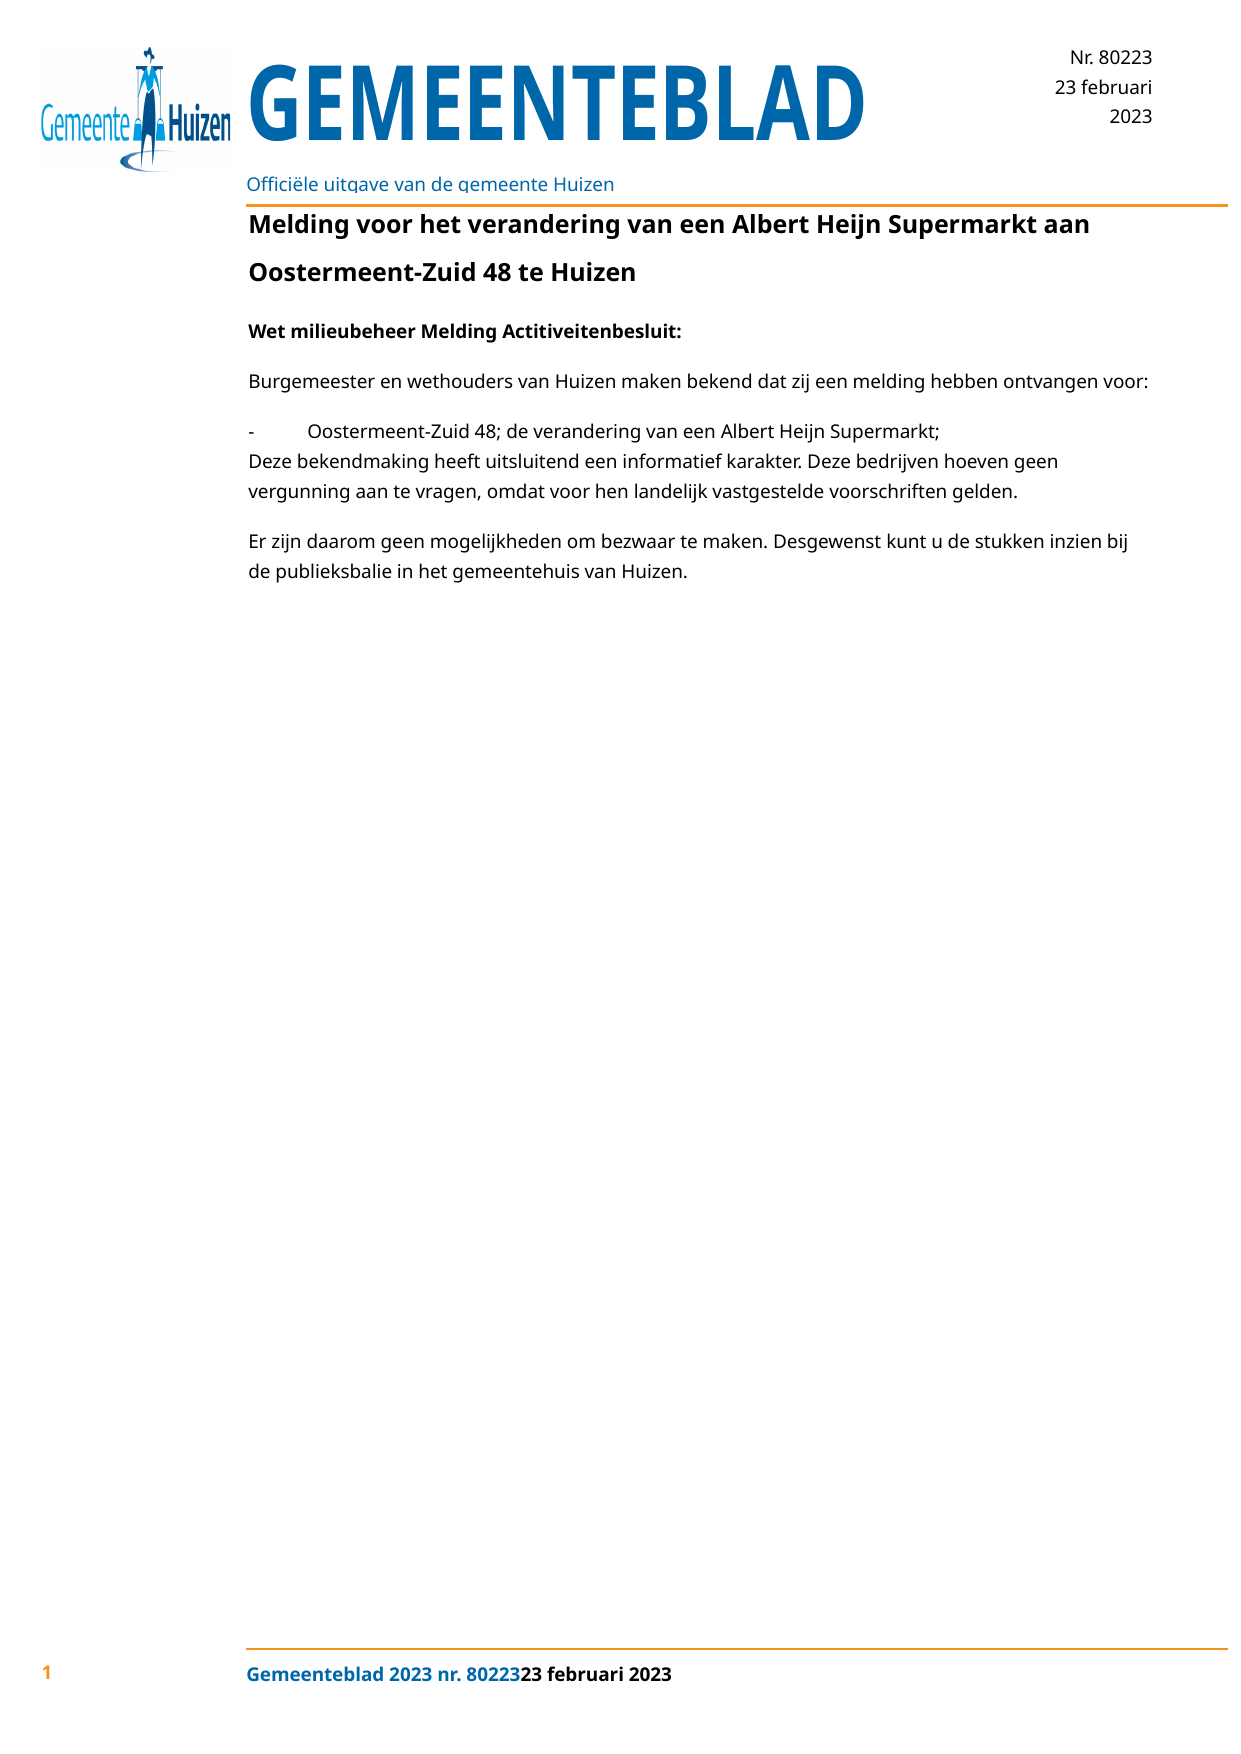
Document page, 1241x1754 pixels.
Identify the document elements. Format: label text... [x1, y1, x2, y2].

text Er zijn daarom geen mogelijkheden om bezwaar te maken. Desgewenst kunt u de stukken inzien bij de publieksbalie in het gemeentehuis van Huizen. [248, 528, 1152, 584]
text Burgemeester en wethouders van Huizen maken bekend dat zij een melding hebben ontvangen voor: [248, 368, 1152, 394]
text Deze bekendmaking heeft uitsluitend een informatief karakter. Deze bedrijven hoeven geen vergunning aan te vragen, omdat voor hen landelijk vastgestelde voorschriften gelden. [248, 448, 1152, 504]
picture [41, 47, 231, 172]
text Melding voor het verandering van een Albert Heijn Supermarkt aan Oostermeent-Zuid 48 te Huizen [248, 207, 1152, 288]
text Wet milieubeheer Melding Actitiveitenbesluit: [248, 318, 1152, 344]
list Oostermeent-Zuid 48; de verandering van een Albert Heijn Supermarkt; [248, 419, 1152, 444]
